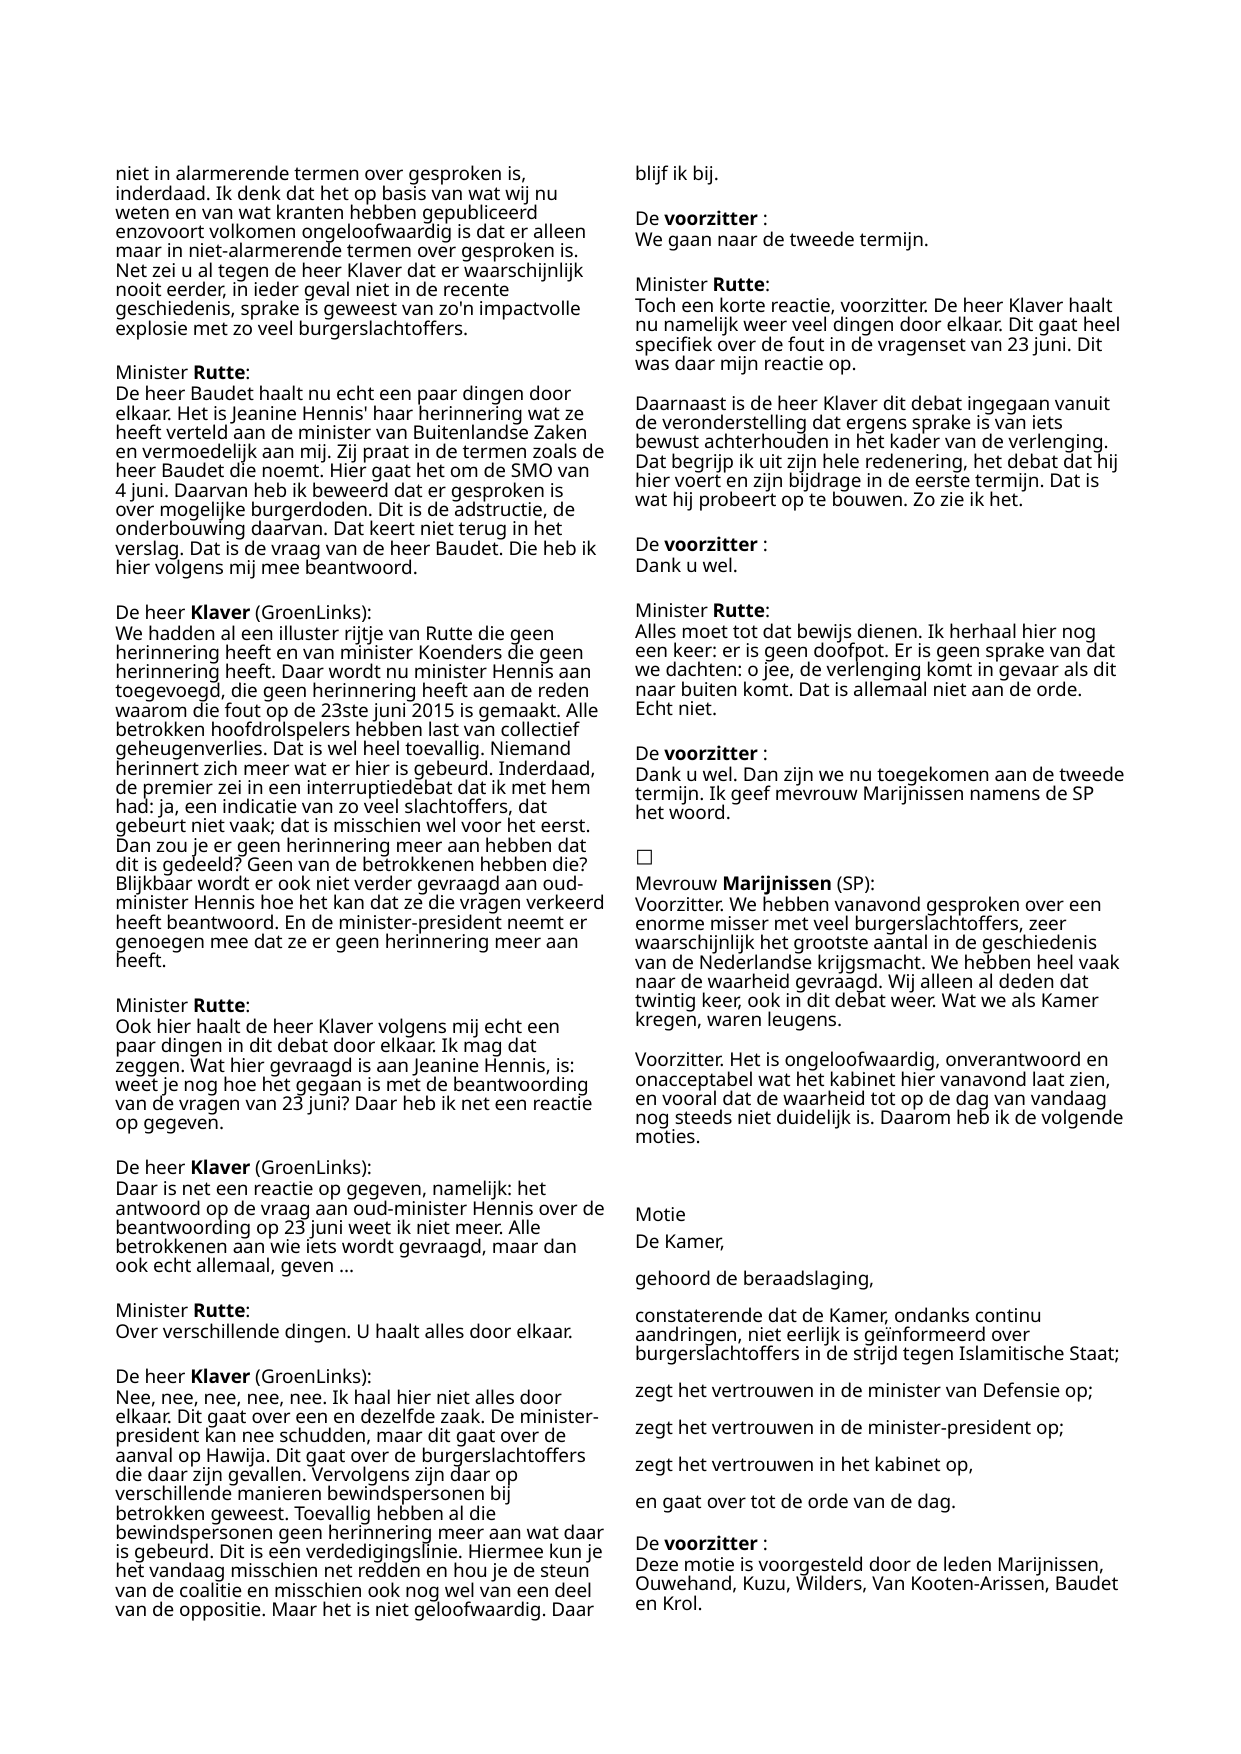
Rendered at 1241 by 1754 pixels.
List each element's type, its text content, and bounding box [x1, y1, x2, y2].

text Minister Rutte: [115, 1297, 605, 1323]
text Dank u wel. Dan zijn we nu toegekomen aan de tweede termijn. Ik geef mevrouw Marijnissen namens de SP het woord. [635, 766, 1125, 823]
text De heer Klaver (GroenLinks): [115, 599, 605, 624]
text Alles moet tot dat bewijs dienen. Ik herhaal hier nog een keer: er is geen doofpot. Er is geen sprake van dat we dachten: o jee, de verlenging komt in gevaar als dit naar buiten komt. Dat is allemaal niet aan de orde. Echt niet. [635, 623, 1125, 719]
text gehoord de beraadslaging, [635, 1270, 1125, 1289]
text Motie [635, 1201, 1125, 1227]
text ⬜ [635, 844, 1125, 870]
text De voorzitter : [635, 531, 1125, 557]
text We gaan naar de tweede termijn. [635, 231, 1125, 250]
text Ook hier haalt de heer Klaver volgens mij echt een paar dingen in dit debat door elkaar. Ik mag dat zeggen. Wat hier gevraagd is aan Jeanine Hennis, is: weet je nog hoe het gegaan is met de beantwoording van de vragen van 23 juni? Daar heb ik net een reactie op gegeven. [115, 1018, 605, 1134]
text Deze motie is voorgesteld door de leden Marijnissen, Ouwehand, Kuzu, Wilders, Van Kooten-Arissen, Baudet en Krol. [635, 1556, 1125, 1614]
text De voorzitter : [635, 740, 1125, 766]
text Toch een korte reactie, voorzitter. De heer Klaver haalt nu namelijk weer veel dingen door elkaar. Dit gaat heel specifiek over de fout in de vragenset van 23 juni. Dit was daar mijn reactie op. [635, 297, 1125, 374]
text Mevrouw Marijnissen (SP): [635, 870, 1125, 896]
text Voorzitter. Het is ongeloofwaardig, onverantwoord en onacceptabel wat het kabinet hier vanavond laat zien, en vooral dat de waarheid tot op de dag van vandaag nog steeds niet duidelijk is. Daarom heb ik de volgende moties. [635, 1051, 1125, 1148]
text De heer Baudet haalt nu echt een paar dingen door elkaar. Het is Jeanine Hennis' haar herinnering wat ze heeft verteld aan de minister van Buitenlandse Zaken en vermoedelijk aan mij. Zij praat in de termen zoals de heer Baudet die noemt. Hier gaat het om de SMO van 4 juni. Daarvan heb ik beweerd dat er gesproken is over mogelijke burgerdoden. Dit is de adstructie, de onderbouwing daarvan. Dat keert niet terug in het verslag. Dat is de vraag van de heer Baudet. Die heb ik hier volgens mij mee beantwoord. [115, 385, 605, 578]
text De Kamer, [635, 1233, 1125, 1252]
text Minister Rutte: [635, 271, 1125, 297]
text Over verschillende dingen. U haalt alles door elkaar. [115, 1323, 605, 1342]
text Minister Rutte: [115, 992, 605, 1018]
text De voorzitter : [635, 205, 1125, 231]
text Minister Rutte: [635, 597, 1125, 623]
text zegt het vertrouwen in het kabinet op, [635, 1456, 1125, 1476]
text De heer Klaver (GroenLinks): [115, 1154, 605, 1180]
text We hadden al een illuster rijtje van Rutte die geen herinnering heeft en van minister Koenders die geen herinnering heeft. Daar wordt nu minister Hennis aan toegevoegd, die geen herinnering heeft aan de reden waarom die fout op de 23ste juni 2015 is gemaakt. Alle betrokken hoofdrolspelers hebben last van collectief geheugenverlies. Dat is wel heel toevallig. Niemand herinnert zich meer wat er hier is gebeurd. Inderdaad, de premier zei in een interruptiedebat dat ik met hem had: ja, een indicatie van zo veel slachtoffers, dat gebeurt niet vaak; dat is misschien wel voor het eerst. Dan zou je er geen herinnering meer aan hebben dat dit is gedeeld? Geen van de betrokkenen hebben die? Blijkbaar wordt er ook niet verder gevraagd aan oud-minister Hennis hoe het kan dat ze die vragen verkeerd heeft beantwoord. En de minister-president neemt er genoegen mee dat ze er geen herinnering meer aan heeft. [115, 624, 605, 971]
text Minister Rutte: [115, 359, 605, 385]
text Daarnaast is de heer Klaver dit debat ingegaan vanuit de veronderstelling dat ergens sprake is van iets bewust achterhouden in het kader van de verlenging. Dat begrijp ik uit zijn hele redenering, het debat dat hij hier voert en zijn bijdrage in de eerste termijn. Dat is wat hij probeert op te bouwen. Zo zie ik het. [635, 395, 1125, 510]
text Dank u wel. [635, 557, 1125, 576]
text De voorzitter : [635, 1530, 1125, 1556]
text Voorzitter. We hebben vanavond gesproken over een enorme misser met veel burgerslachtoffers, zeer waarschijnlijk het grootste aantal in de geschiedenis van de Nederlandse krijgsmacht. We hebben heel vaak naar de waarheid gevraagd. Wij alleen al deden dat twintig keer, ook in dit debat weer. Wat we als Kamer kregen, waren leugens. [635, 896, 1125, 1031]
text constaterende dat de Kamer, ondanks continu aandringen, niet eerlijk is geïnformeerd over burgerslachtoffers in de strijd tegen Islamitische Staat; [635, 1307, 1125, 1365]
text zegt het vertrouwen in de minister-president op; [635, 1419, 1125, 1439]
text blijf ik bij. [635, 165, 1125, 184]
text Nee, nee, nee, nee, nee. Ik haal hier niet alles door elkaar. Dit gaat over een en dezelfde zaak. De minister-president kan nee schudden, maar dit gaat over de aanval op Hawija. Dit gaat over de burgerslachtoffers die daar zijn gevallen. Vervolgens zijn daar op verschillende manieren bewindspersonen bij betrokken geweest. Toevallig hebben al die bewindspersonen geen herinnering meer aan wat daar is gebeurd. Dit is een verdedigingslinie. Hiermee kun je het vandaag misschien net redden en hou je de steun van de coalitie en misschien ook nog wel van een deel van de oppositie. Maar het is niet geloofwaardig. Daar [115, 1389, 605, 1620]
text Daar is net een reactie op gegeven, namelijk: het antwoord op de vraag aan oud-minister Hennis over de beantwoording op 23 juni weet ik niet meer. Alle betrokkenen aan wie iets wordt gevraagd, maar dan ook echt allemaal, geven ... [115, 1180, 605, 1277]
text en gaat over tot de orde van de dag. [635, 1493, 1125, 1513]
text niet in alarmerende termen over gesproken is, inderdaad. Ik denk dat het op basis van wat wij nu weten en van wat kranten hebben gepubliceerd enzovoort volkomen ongeloofwaardig is dat er alleen maar in niet-alarmerende termen over gesproken is. Net zei u al tegen de heer Klaver dat er waarschijnlijk nooit eerder, in ieder geval niet in de recente geschiedenis, sprake is geweest van zo'n impactvolle explosie met zo veel burgerslachtoffers. [115, 165, 605, 339]
text zegt het vertrouwen in de minister van Defensie op; [635, 1382, 1125, 1402]
text De heer Klaver (GroenLinks): [115, 1363, 605, 1389]
